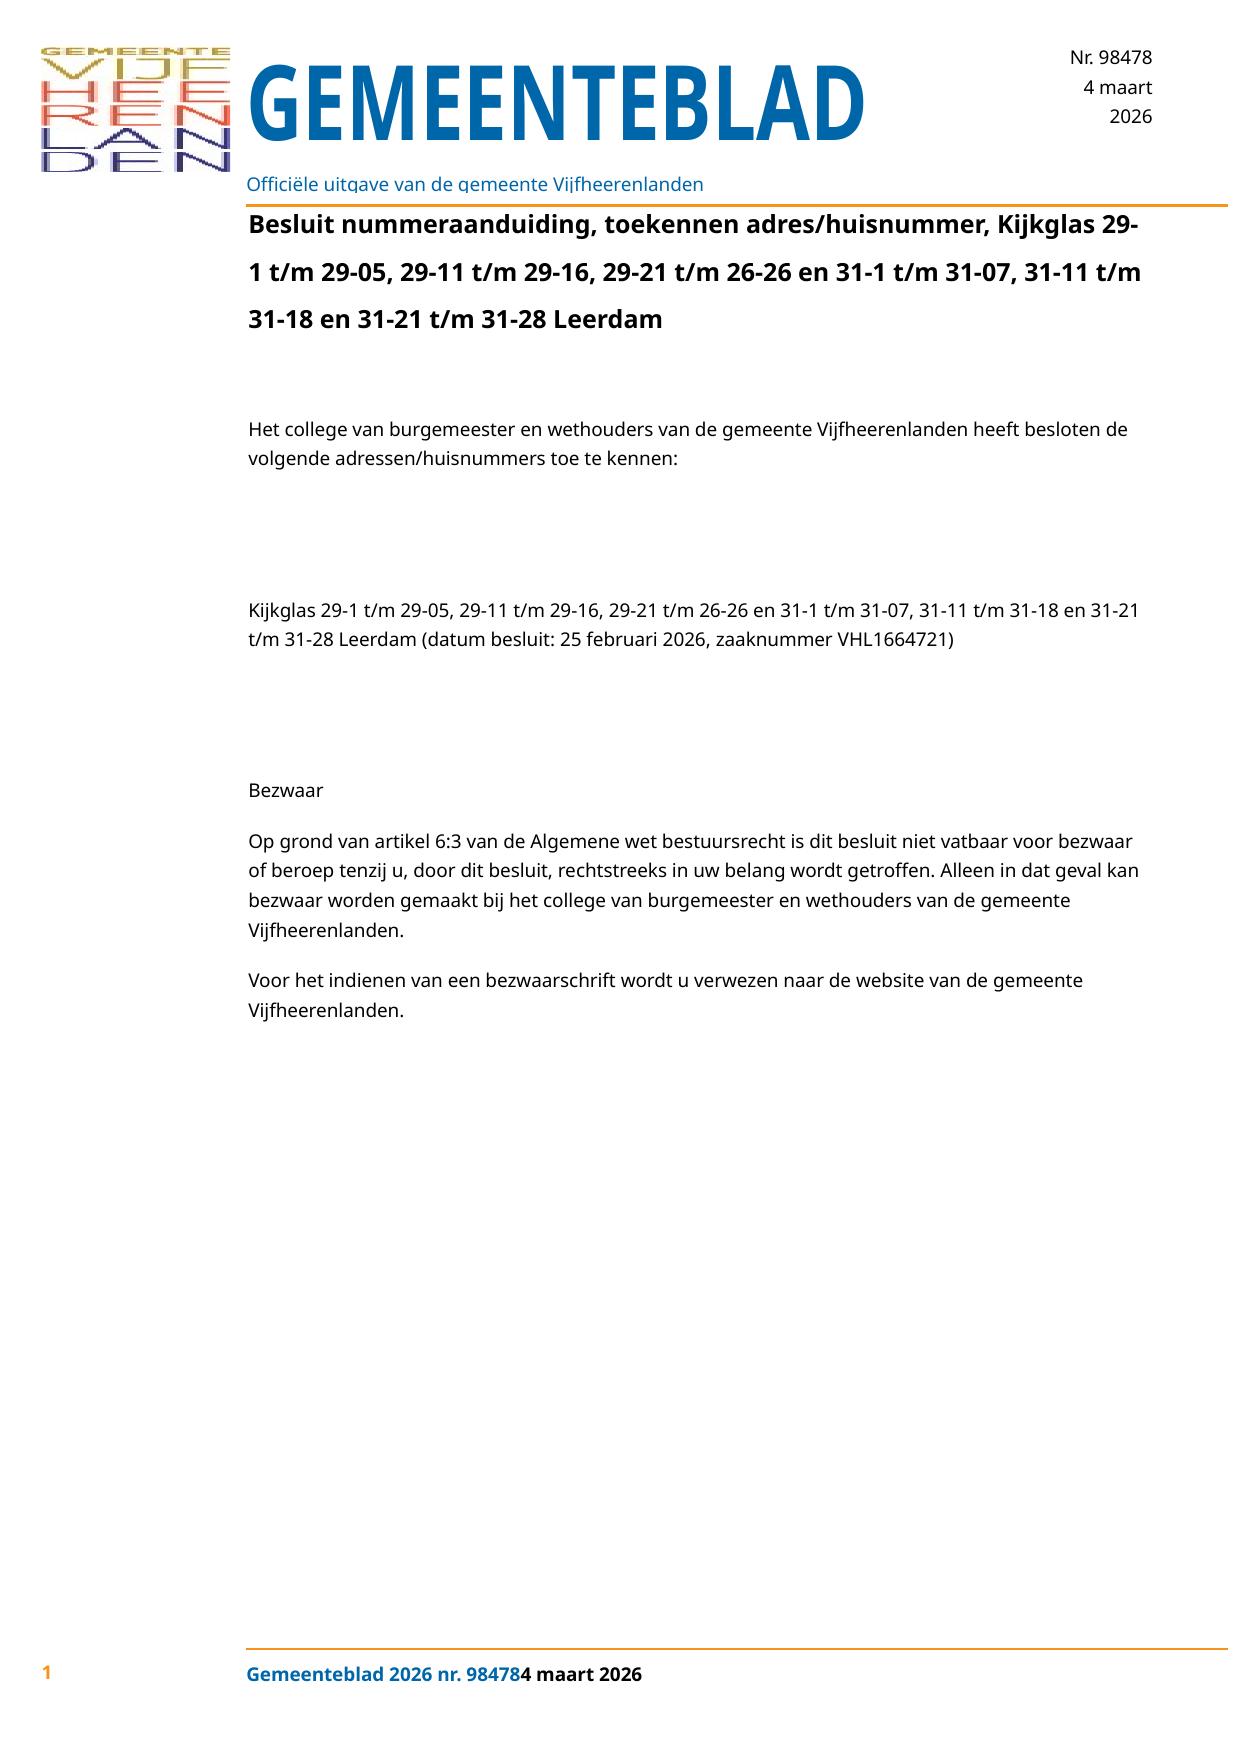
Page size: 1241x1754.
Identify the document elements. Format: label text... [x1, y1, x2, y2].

text Het college van burgemeester en wethouders van de gemeente Vijfheerenlanden heeft besloten de volgende adressen/huisnummers toe te kennen: [248, 416, 1152, 471]
text Besluit nummeraanduiding, toekennen adres/huisnummer, Kijkglas 29-1 t/m 29-05, 29-11 t/m 29-16, 29-21 t/m 26-26 en 31-1 t/m 31-07, 31-11 t/m 31-18 en 31-21 t/m 31-28 Leerdam [248, 207, 1152, 336]
text Op grond van artikel 6:3 van de Algemene wet bestuursrecht is dit besluit niet vatbaar voor bezwaar of beroep tenzij u, door dit besluit, rechtstreeks in uw belang wordt getroffen. Alleen in dat geval kan bezwaar worden gemaakt bij het college van burgemeester en wethouders van de gemeente Vijfheerenlanden. [248, 828, 1152, 942]
text Kijkglas 29-1 t/m 29-05, 29-11 t/m 29-16, 29-21 t/m 26-26 en 31-1 t/m 31-07, 31-11 t/m 31-18 en 31-21 t/m 31-28 Leerdam (datum besluit: 25 februari 2026, zaaknummer VHL1664721) [248, 597, 1152, 652]
picture [41, 47, 231, 172]
text Bezwaar [248, 778, 1152, 803]
text Voor het indienen van een bezwaarschrift wordt u verwezen naar de website van de gemeente Vijfheerenlanden. [248, 967, 1152, 1022]
